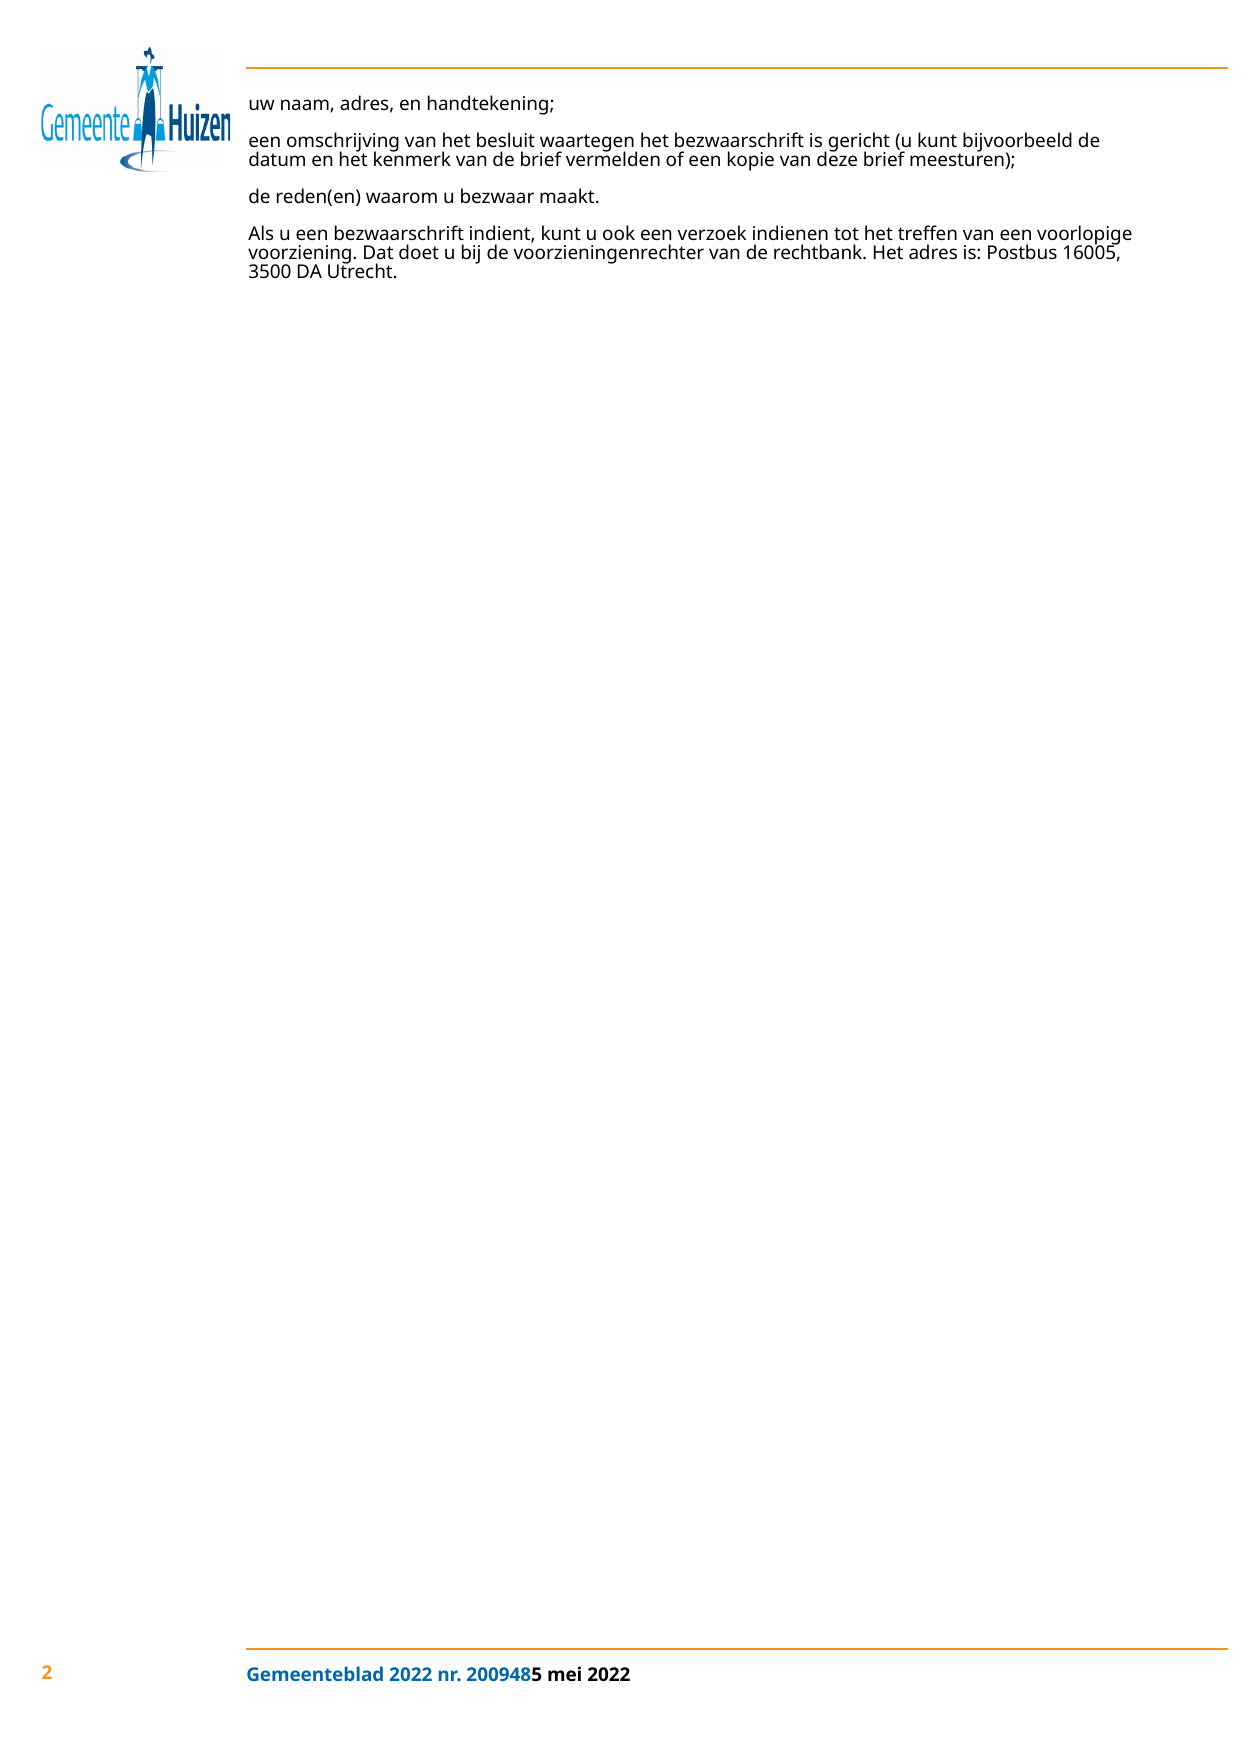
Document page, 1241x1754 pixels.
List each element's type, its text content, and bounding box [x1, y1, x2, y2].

text uw naam, adres, en handtekening; [248, 95, 1152, 114]
text de reden(en) waarom u bezwaar maakt. [248, 188, 1152, 207]
picture [41, 47, 231, 172]
text een omschrijving van het besluit waartegen het bezwaarschrift is gericht (u kunt bijvoorbeeld de datum en het kenmerk van de brief vermelden of een kopie van deze brief meesturen); [248, 132, 1152, 170]
text Als u een bezwaarschrift indient, kunt u ook een verzoek indienen tot het treffen van een voorlopige voorziening. Dat doet u bij de voorzieningenrechter van de rechtbank. Het adres is: Postbus 16005, 3500 DA Utrecht. [248, 225, 1152, 283]
